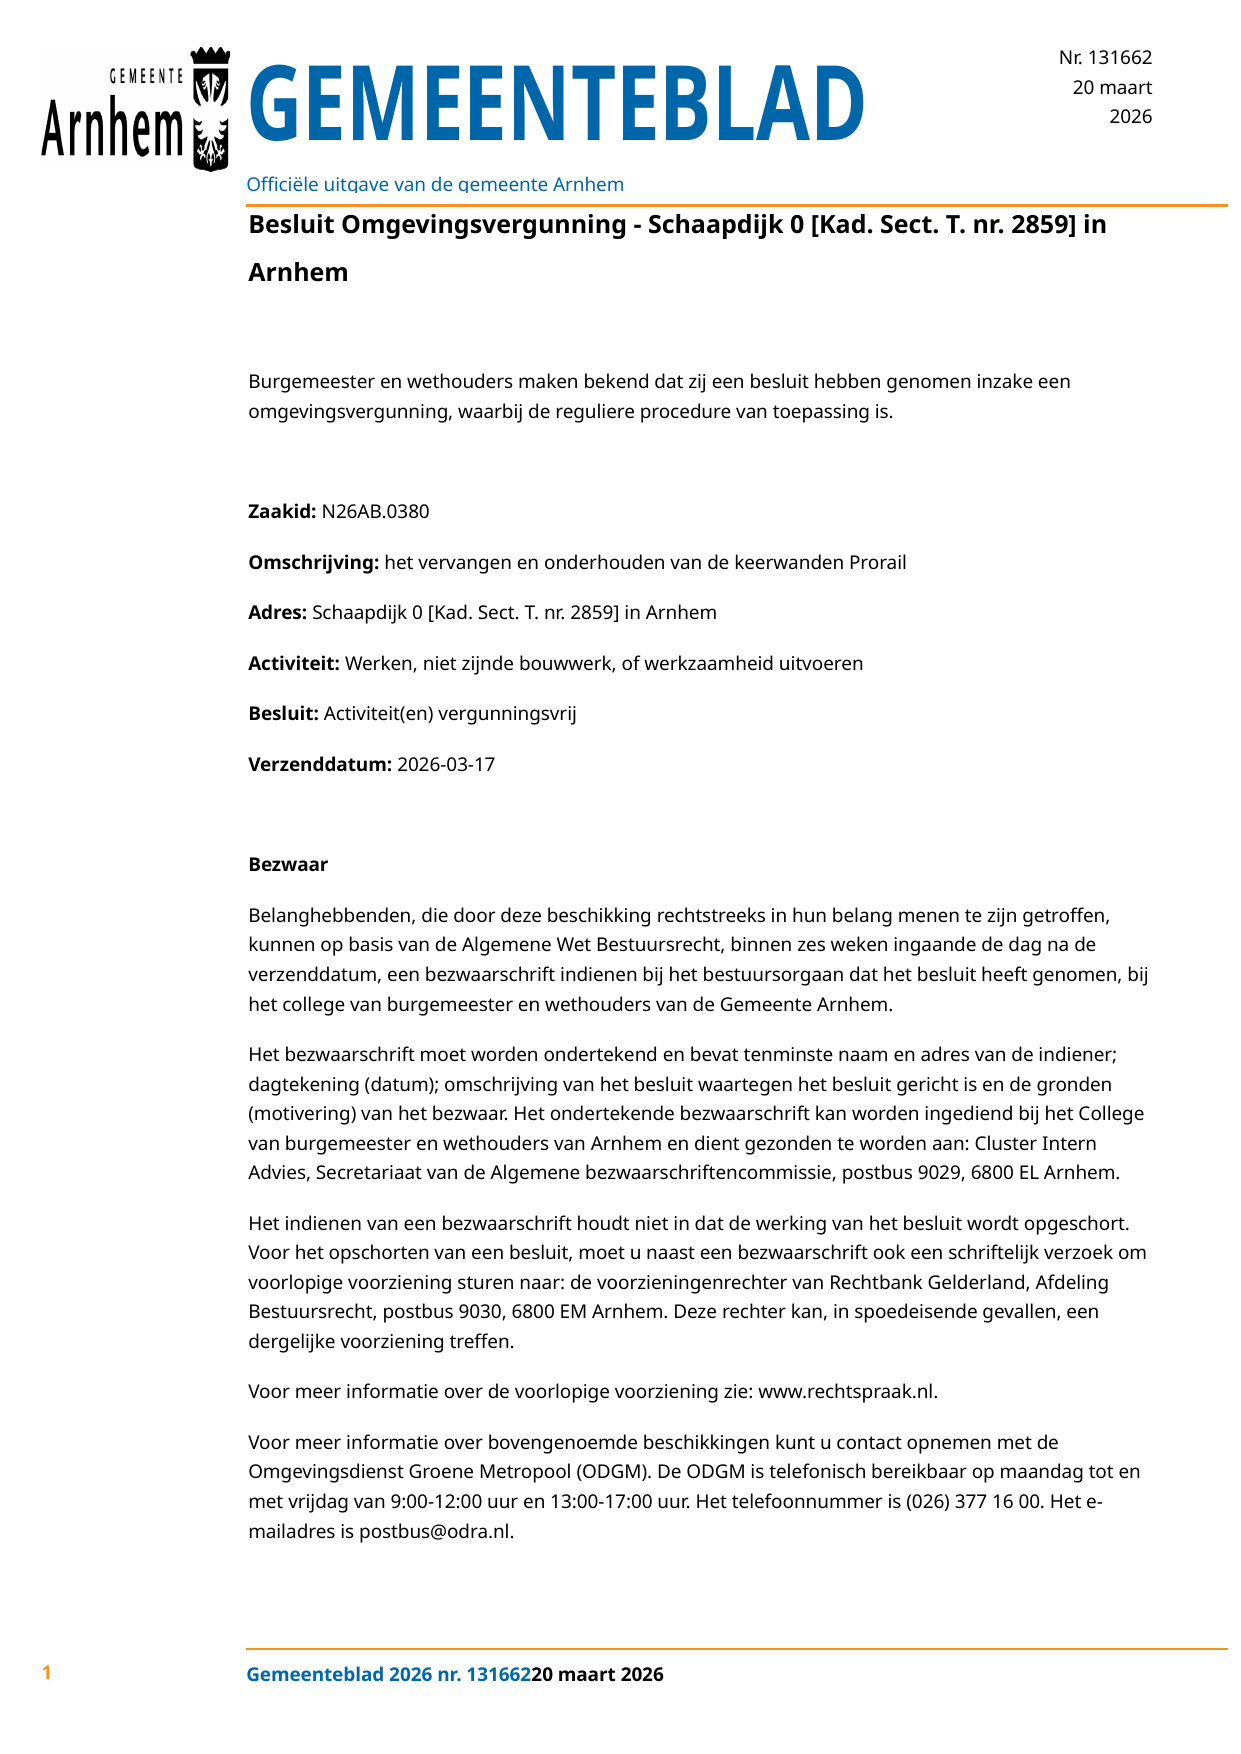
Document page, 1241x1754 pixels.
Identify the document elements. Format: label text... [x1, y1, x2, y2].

text Besluit Omgevingsvergunning - Schaapdijk 0 [Kad. Sect. T. nr. 2859] in Arnhem [248, 207, 1152, 288]
text Activiteit: Werken, niet zijnde bouwwerk, of werkzaamheid uitvoeren [248, 650, 1152, 676]
text Omschrijving: het vervangen en onderhouden van de keerwanden Prorail [248, 549, 1152, 575]
text Burgemeester en wethouders maken bekend dat zij een besluit hebben genomen inzake een omgevingsvergunning, waarbij de reguliere procedure van toepassing is. [248, 368, 1152, 424]
text Voor meer informatie over bovengenoemde beschikkingen kunt u contact opnemen met de Omgevingsdienst Groene Metropool (ODGM). De ODGM is telefonisch bereikbaar op maandag tot en met vrijdag van 9:00-12:00 uur en 13:00-17:00 uur. Het telefoonnummer is (026) 377 16 00. Het e-mailadres is postbus@odra.nl. [248, 1429, 1152, 1544]
text Besluit: Activiteit(en) vergunningsvrij [248, 700, 1152, 726]
text Adres: Schaapdijk 0 [Kad. Sect. T. nr. 2859] in Arnhem [248, 599, 1152, 625]
text Het indienen van een bezwaarschrift houdt niet in dat de werking van het besluit wordt opgeschort. Voor het opschorten van een besluit, moet u naast een bezwaarschrift ook een schriftelijk verzoek om voorlopige voorziening sturen naar: de voorzieningenrechter van Rechtbank Gelderland, Afdeling Bestuursrecht, postbus 9030, 6800 EM Arnhem. Deze rechter kan, in spoedeisende gevallen, een dergelijke voorziening treffen. [248, 1210, 1152, 1354]
text Zaakid: N26AB.0380 [248, 499, 1152, 524]
text Belanghebbenden, die door deze beschikking rechtstreeks in hun belang menen te zijn getroffen, kunnen op basis van de Algemene Wet Bestuursrecht, binnen zes weken ingaande de dag na de verzenddatum, een bezwaarschrift indienen bij het bestuursorgaan dat het besluit heeft genomen, bij het college van burgemeester en wethouders van de Gemeente Arnhem. [248, 902, 1152, 1017]
text Bezwaar [248, 852, 1152, 877]
text Voor meer informatie over de voorlopige voorziening zie: www.rechtspraak.nl. [248, 1379, 1152, 1404]
picture [41, 47, 231, 172]
text Verzenddatum: 2026-03-17 [248, 751, 1152, 777]
text Het bezwaarschrift moet worden ondertekend en bevat tenminste naam en adres van de indiener; dagtekening (datum); omschrijving van het besluit waartegen het besluit gericht is en de gronden (motivering) van het bezwaar. Het ondertekende bezwaarschrift kan worden ingediend bij het College van burgemeester en wethouders van Arnhem en dient gezonden te worden aan: Cluster Intern Advies, Secretariaat van de Algemene bezwaarschriftencommissie, postbus 9029, 6800 EL Arnhem. [248, 1041, 1152, 1185]
